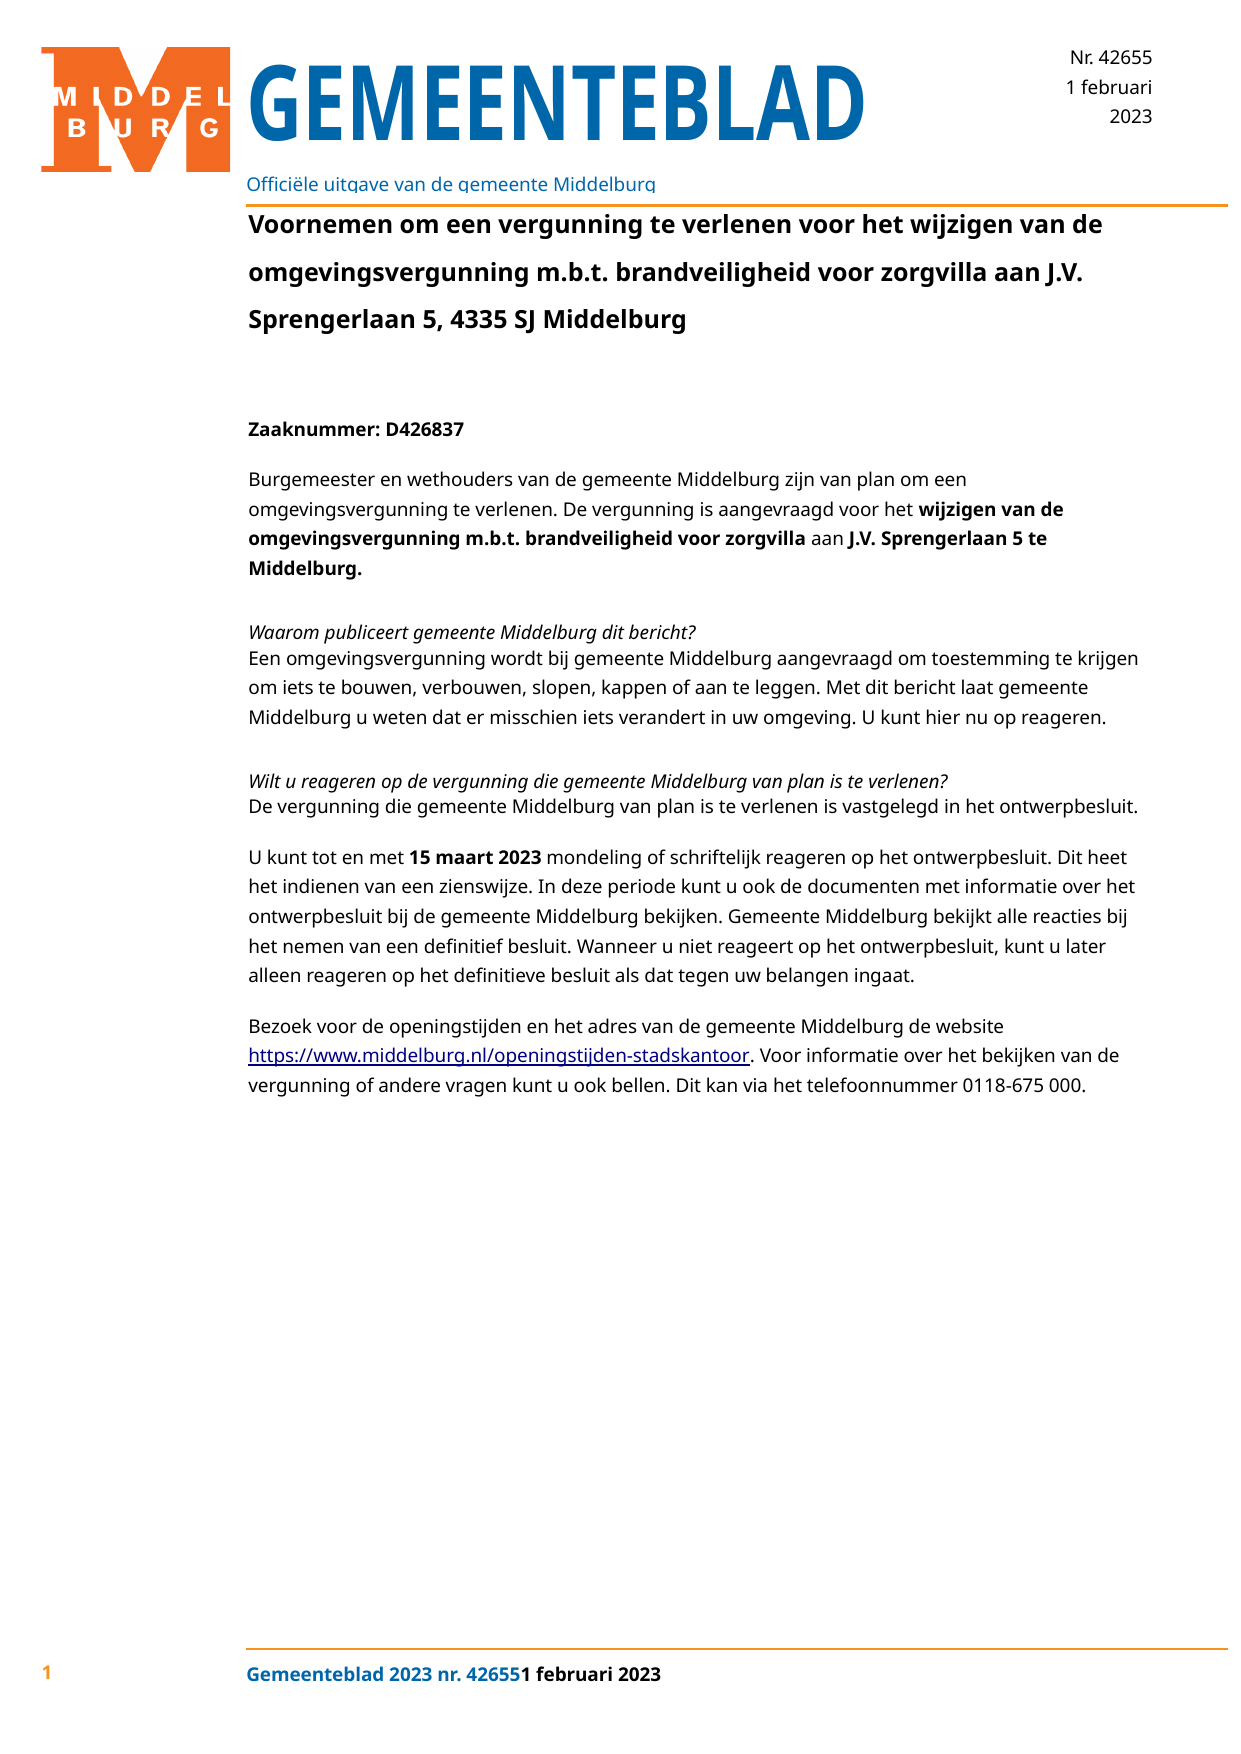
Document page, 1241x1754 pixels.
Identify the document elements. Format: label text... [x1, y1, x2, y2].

text Wilt u reageren op de vergunning die gemeente Middelburg van plan is te verlenen? [248, 768, 1152, 794]
picture [41, 47, 231, 172]
text U kunt tot en met 15 maart 2023 mondeling of schriftelijk reageren op het ontwerpbesluit. Dit heet het indienen van een zienswijze. In deze periode kunt u ook de documenten met informatie over het ontwerpbesluit bij de gemeente Middelburg bekijken. Gemeente Middelburg bekijkt alle reacties bij het nemen van een definitief besluit. Wanneer u niet reageert op het ontwerpbesluit, kunt u later alleen reageren op het definitieve besluit als dat tegen uw belangen ingaat. [248, 844, 1152, 988]
text Waarom publiceert gemeente Middelburg dit bericht? [248, 619, 1152, 645]
text Burgemeester en wethouders van de gemeente Middelburg zijn van plan om een omgevingsvergunning te verlenen. De vergunning is aangevraagd voor het wijzigen van de omgevingsvergunning m.b.t. brandveiligheid voor zorgvilla aan J.V. Sprengerlaan 5 te Middelburg. [248, 466, 1152, 581]
text Voornemen om een vergunning te verlenen voor het wijzigen van de omgevingsvergunning m.b.t. brandveiligheid voor zorgvilla aan J.V. Sprengerlaan 5, 4335 SJ Middelburg [248, 207, 1152, 336]
text Zaaknummer: D426837 [248, 416, 1152, 442]
text Een omgevingsvergunning wordt bij gemeente Middelburg aangevraagd om toestemming te krijgen om iets te bouwen, verbouwen, slopen, kappen of aan te leggen. Met dit bericht laat gemeente Middelburg u weten dat er misschien iets verandert in uw omgeving. U kunt hier nu op reageren. [248, 645, 1152, 730]
text Bezoek voor de openingstijden en het adres van de gemeente Middelburg de website https://www.middelburg.nl/openingstijden-stadskantoor. Voor informatie over het bekijken van de vergunning of andere vragen kunt u ook bellen. Dit kan via het telefoonnummer 0118-675 000. [248, 1013, 1152, 1098]
text De vergunning die gemeente Middelburg van plan is te verlenen is vastgelegd in het ontwerpbesluit. [248, 794, 1152, 819]
